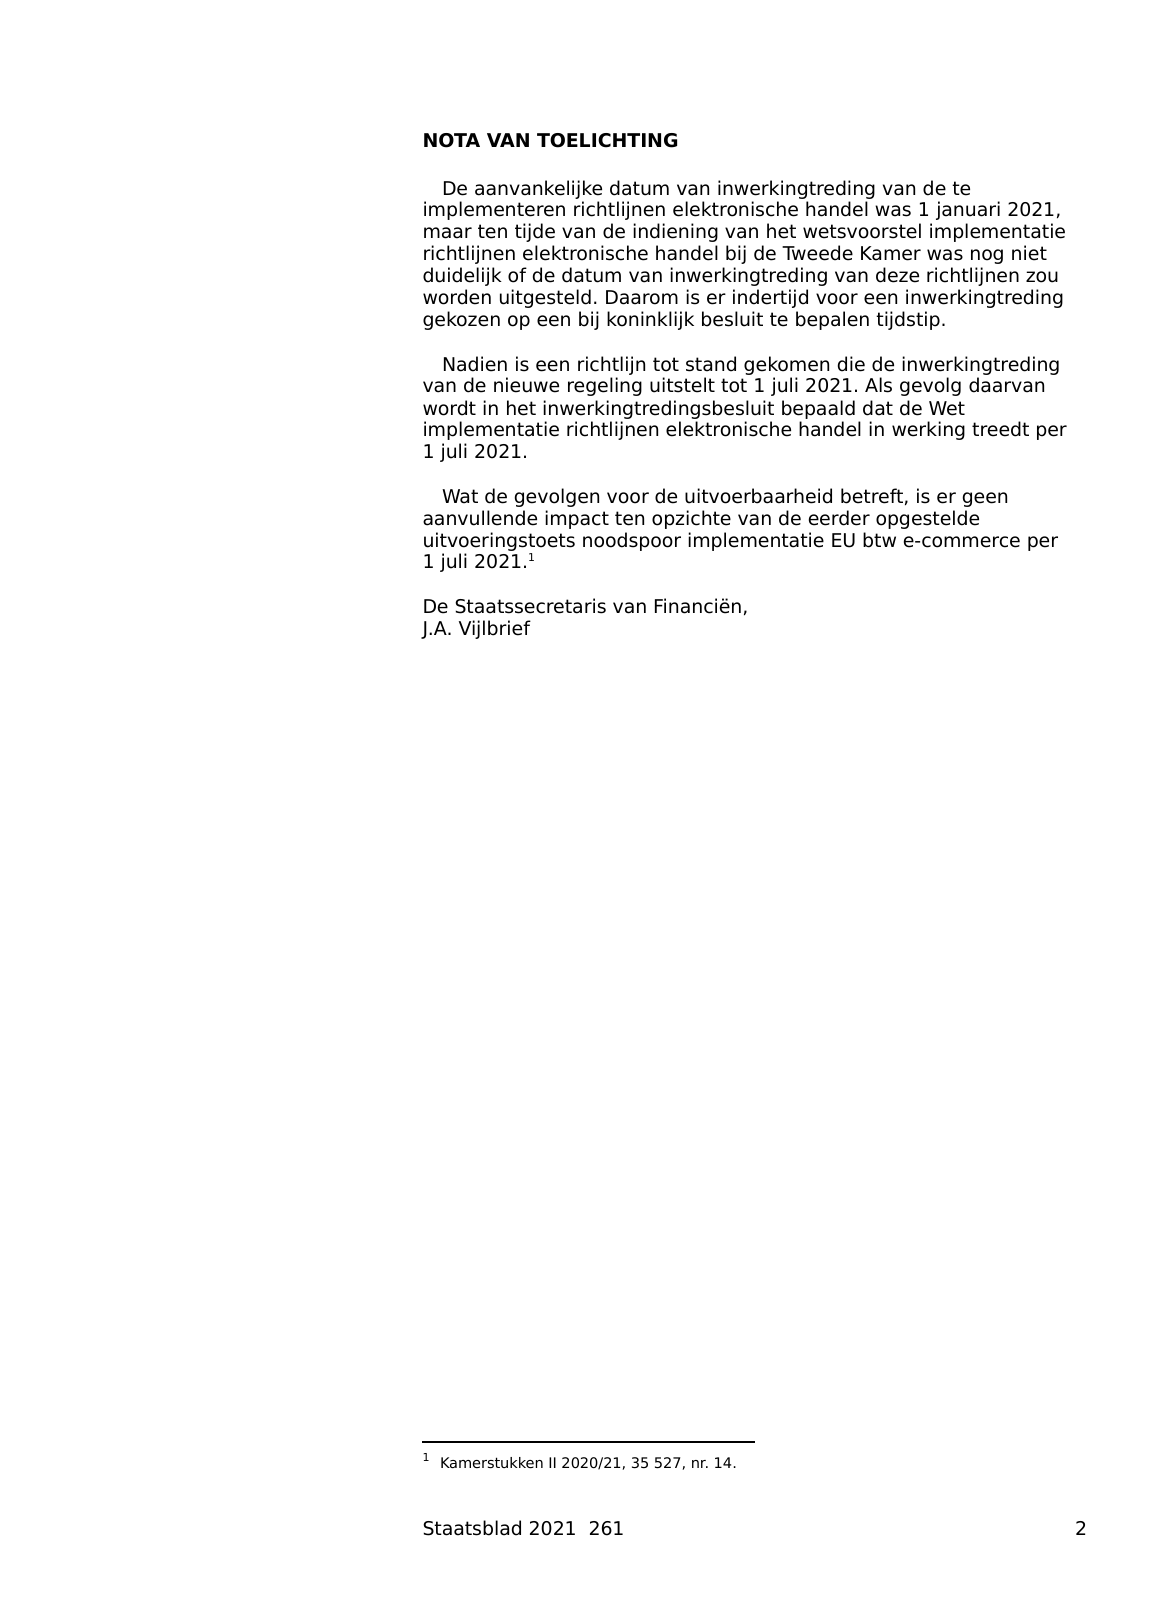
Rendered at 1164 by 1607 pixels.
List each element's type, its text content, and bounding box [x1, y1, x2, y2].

text Wat de gevolgen voor de uitvoerbaarheid betreft, is er geen aanvullende impact ten opzichte van de eerder opgestelde uitvoeringstoets noodspoor implementatie EU btw e-commerce per 1 juli 2021. [422, 486, 1087, 573]
subtitle NOTA VAN TOELICHTING [422, 130, 1087, 152]
text De Staatssecretaris van Financiën, J.A. Vijlbrief [422, 596, 1087, 639]
text Kamerstukken II 2020/21, 35 527, nr. 14. [422, 1451, 1087, 1473]
text Nadien is een richtlijn tot stand gekomen die de inwerkingtreding van de nieuwe regeling uitstelt tot 1 juli 2021. Als gevolg daarvan wordt in het inwerkingtredingsbesluit bepaald dat de Wet implementatie richtlijnen elektronische handel in werking treedt per 1 juli 2021. [422, 353, 1087, 463]
text De aanvankelijke datum van inwerkingtreding van de te implementeren richtlijnen elektronische handel was 1 januari 2021, maar ten tijde van de indiening van het wetsvoorstel implementatie richtlijnen elektronische handel bij de Tweede Kamer was nog niet duidelijk of de datum van inwerkingtreding van deze richtlijnen zou worden uitgesteld. Daarom is er indertijd voor een inwerkingtreding gekozen op een bij koninklijk besluit te bepalen tijdstip. [422, 177, 1087, 331]
